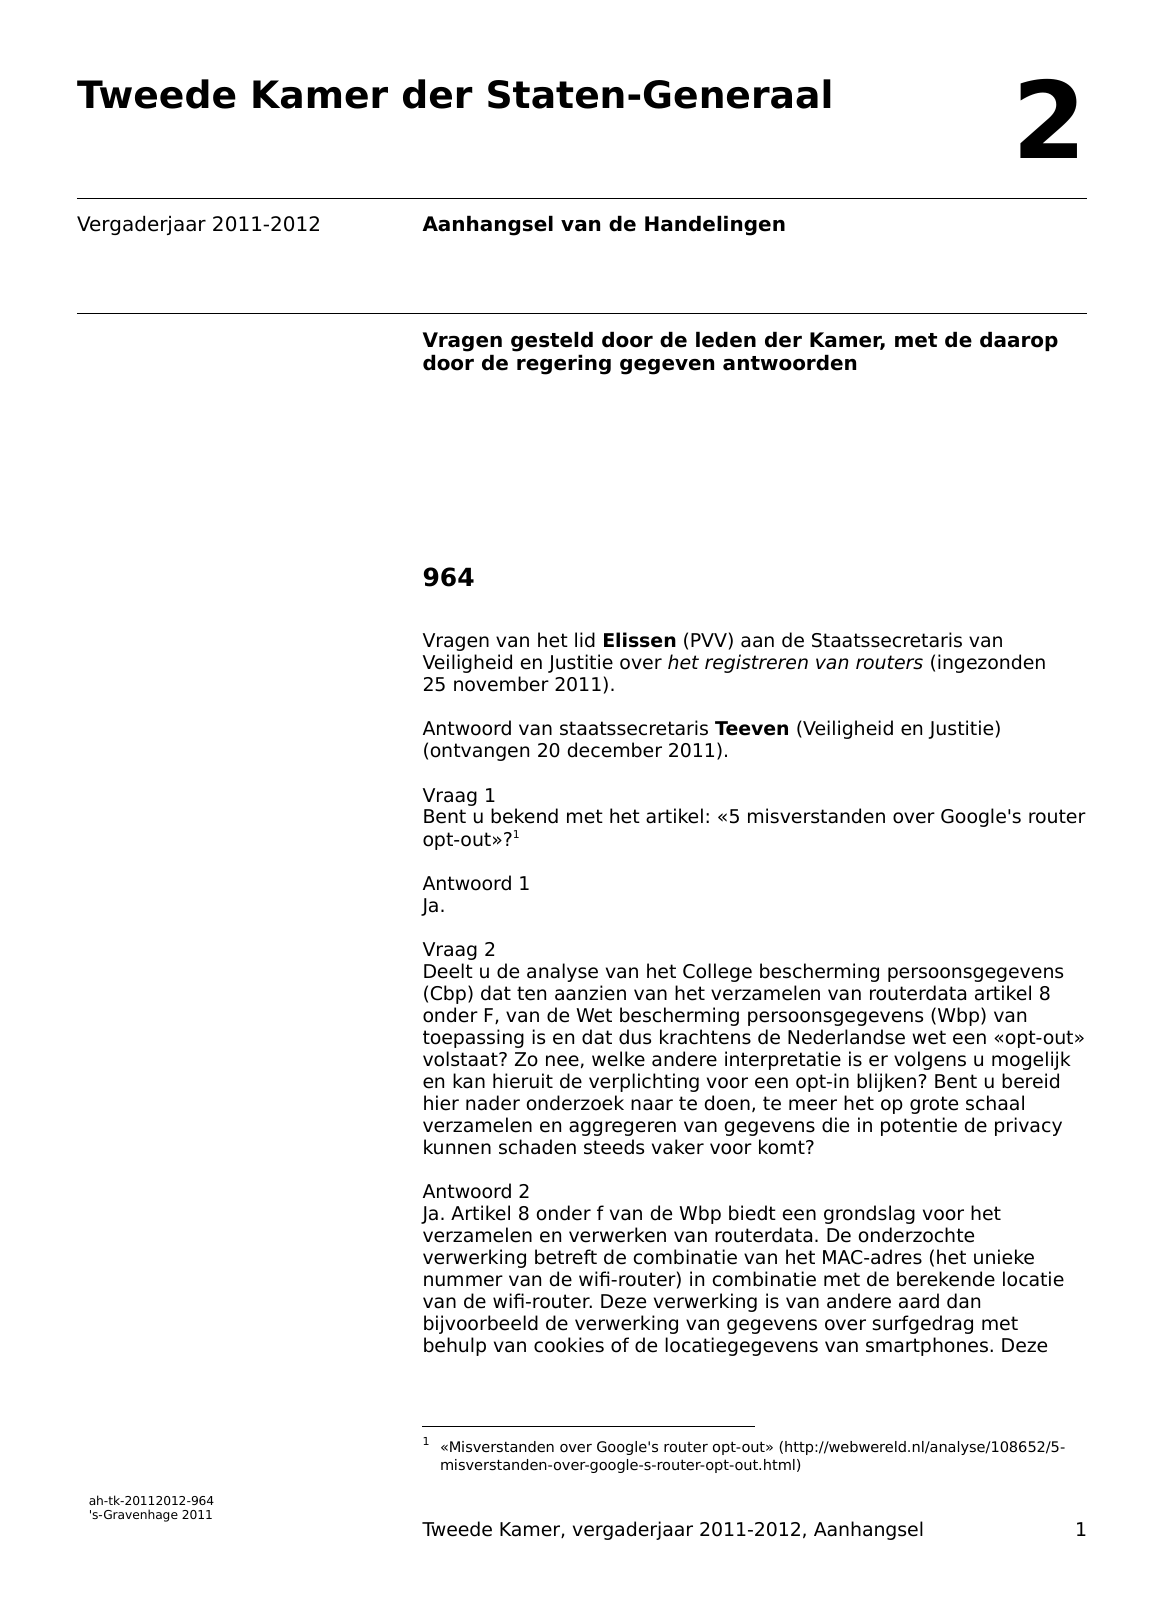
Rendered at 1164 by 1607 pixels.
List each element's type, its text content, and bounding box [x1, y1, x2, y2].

text Deelt u de analyse van het College bescherming persoonsgegevens (Cbp) dat ten aanzien van het verzamelen van routerdata artikel 8 onder F, van de Wet bescherming persoonsgegevens (Wbp) van toepassing is en dat dus krachtens de Nederlandse wet een «opt-out» volstaat? Zo nee, welke andere interpretatie is er volgens u mogelijk en kan hieruit de verplichting voor een opt-in blijken? Bent u bereid hier nader onderzoek naar te doen, te meer het op grote schaal verzamelen en aggregeren van gegevens die in potentie de privacy kunnen schaden steeds vaker voor komt? [422, 961, 1087, 1158]
table_cell Vergaderjaar 2011-2012 [77, 199, 422, 313]
text 964 [422, 563, 1087, 592]
table_header Tweede Kamer der Staten-Generaal [77, 59, 886, 198]
text «Misverstanden over Google's router opt-out» (http://webwereld.nl/analyse/108652/5-misverstanden-over-google-s-router-opt-out.html) [422, 1435, 1087, 1474]
text Antwoord van staatssecretaris Teeven (Veiligheid en Justitie) (ontvangen 20 december 2011). [422, 718, 1087, 762]
text ah-tk-20112012-964 [88, 1494, 323, 1508]
text Vraag 2 [422, 939, 1087, 961]
table_cell [77, 314, 422, 375]
text Ja. [422, 894, 1087, 917]
text Antwoord 2 [422, 1181, 1087, 1203]
text Bent u bekend met het artikel: «5 misverstanden over Google's router opt-out»? [422, 806, 1087, 850]
table_cell Aanhangsel van de Handelingen [422, 199, 1087, 313]
table_cell Vragen gesteld door de leden der Kamer, met de daarop door de regering gegeven antwoorden [422, 314, 1087, 375]
table_header 2 [886, 59, 1087, 198]
text Antwoord 1 [422, 873, 1087, 894]
text Vraag 1 [422, 784, 1087, 806]
text Vragen van het lid Elissen (PVV) aan de Staatssecretaris van Veiligheid en Justitie over het registreren van routers (ingezonden 25 november 2011). [422, 630, 1087, 696]
text 's-Gravenhage 2011 [88, 1508, 323, 1522]
text Ja. Artikel 8 onder f van de Wbp biedt een grondslag voor het verzamelen en verwerken van routerdata. De onderzochte verwerking betreft de combinatie van het MAC-adres (het unieke nummer van de wifi-router) in combinatie met de berekende locatie van de wifi-router. Deze verwerking is van andere aard dan bijvoorbeeld de verwerking van gegevens over surfgedrag met behulp van cookies of de locatiegegevens van smartphones. Deze [422, 1203, 1087, 1357]
